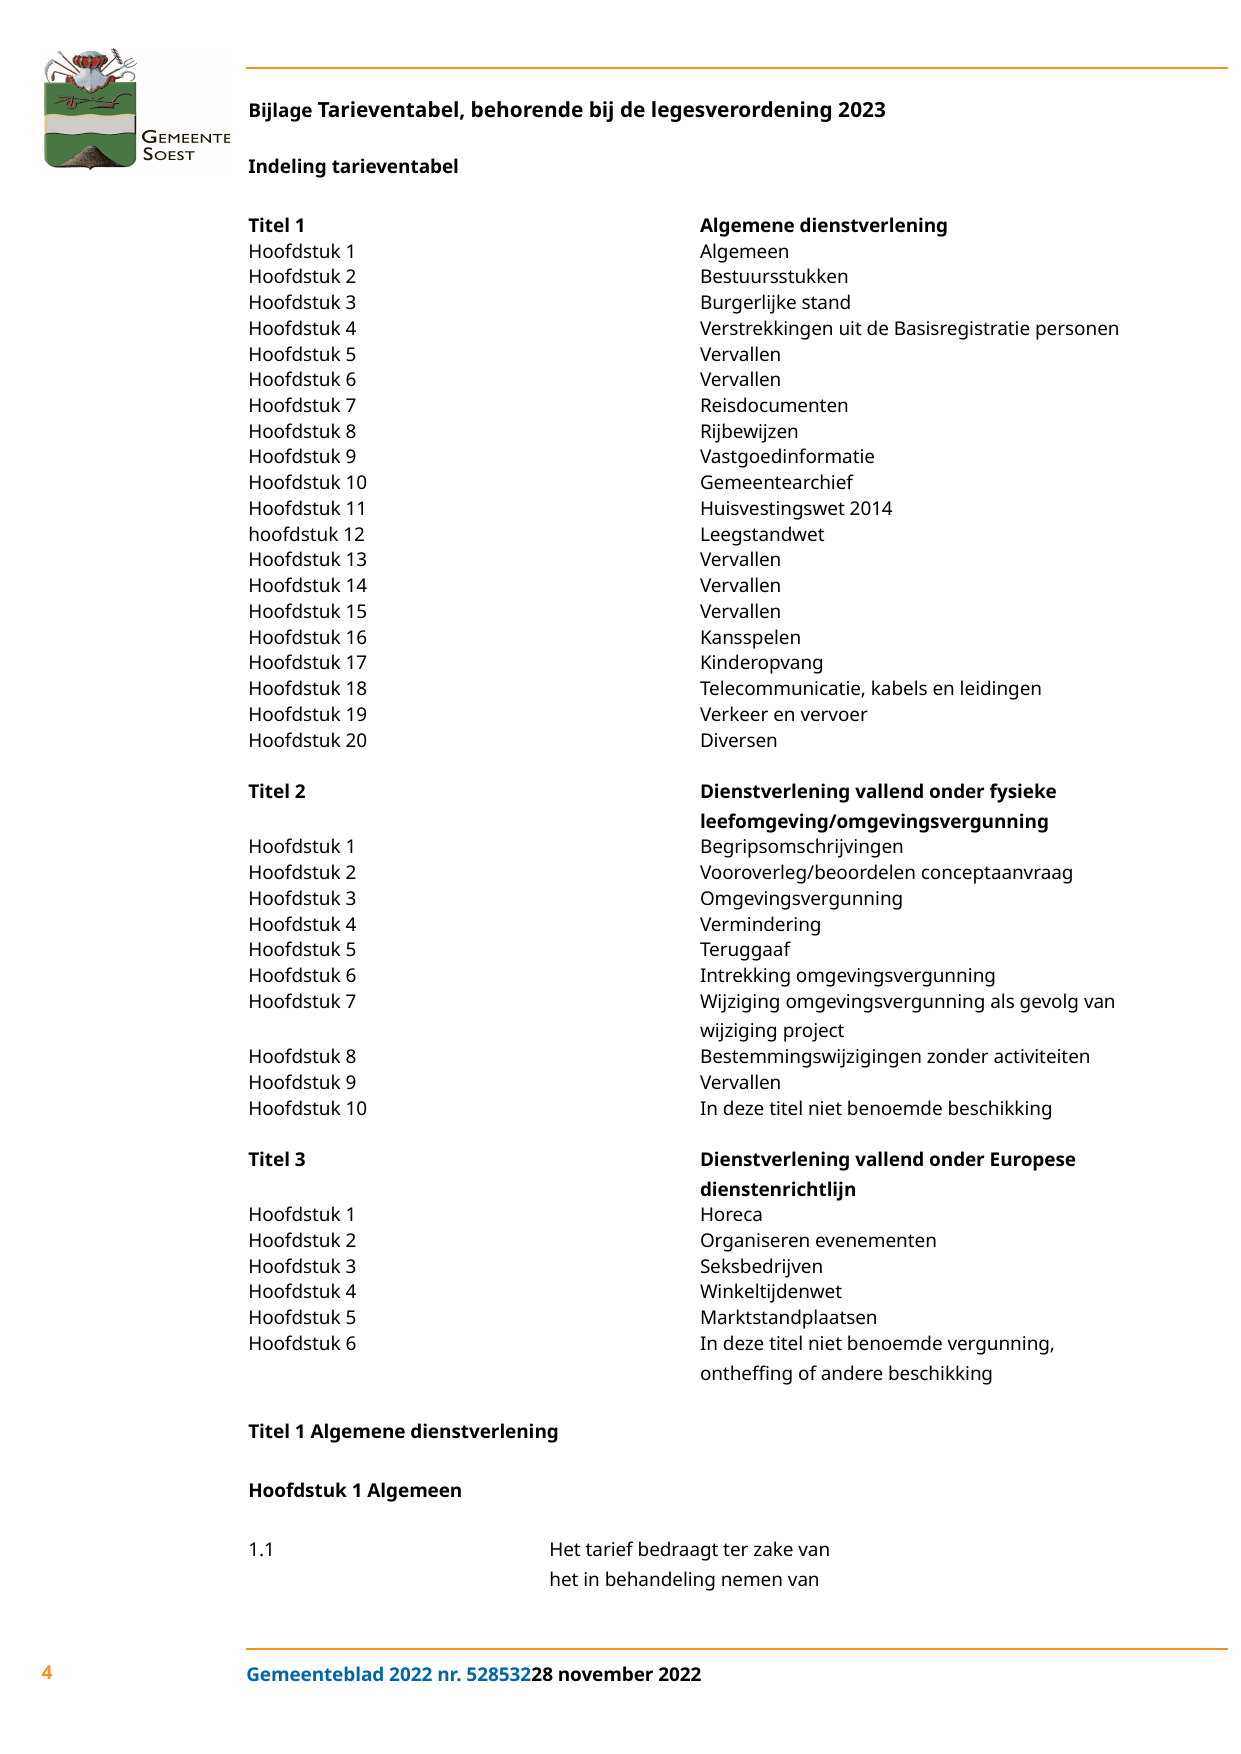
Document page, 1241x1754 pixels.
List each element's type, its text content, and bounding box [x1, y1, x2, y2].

table_cell [700, 1120, 1152, 1146]
table_cell Rijbewijzen [700, 418, 1152, 444]
table_cell Vastgoedinformatie [700, 444, 1152, 469]
table_cell Vervallen [700, 547, 1152, 572]
table_cell Hoofdstuk 14 [248, 573, 700, 598]
table_cell Hoofdstuk 10 [248, 1095, 700, 1120]
table_cell Dienstverlening vallend onder fysieke leefomgeving/omgevingsvergunning [700, 778, 1152, 833]
table_cell Burgerlijke stand [700, 289, 1152, 315]
table_header Het tarief bedraagt ter zake van het in behandeling nemen van [549, 1537, 850, 1592]
table_cell Hoofdstuk 8 [248, 1043, 700, 1069]
table_cell Hoofdstuk 7 [248, 988, 700, 1043]
table_cell Horeca [700, 1201, 1152, 1227]
table_cell Hoofdstuk 13 [248, 547, 700, 572]
table_cell Omgevingsvergunning [700, 885, 1152, 911]
table_cell Huisvestingswet 2014 [700, 495, 1152, 521]
table_cell Hoofdstuk 9 [248, 444, 700, 469]
picture [41, 47, 231, 172]
table_cell Algemeen [700, 238, 1152, 264]
table_cell Vervallen [700, 1069, 1152, 1095]
table_cell Vooroverleg/beoordelen conceptaanvraag [700, 859, 1152, 885]
table_header [850, 1537, 1152, 1592]
table_cell Dienstverlening vallend onder Europese dienstenrichtlijn [700, 1146, 1152, 1201]
table_cell Organiseren evenementen [700, 1227, 1152, 1253]
table_cell Hoofdstuk 2 [248, 1227, 700, 1253]
table_cell Verstrekkingen uit de Basisregistratie personen [700, 315, 1152, 341]
table_cell Hoofdstuk 1 [248, 834, 700, 859]
table_cell Hoofdstuk 20 [248, 727, 700, 752]
table_cell Reisdocumenten [700, 392, 1152, 418]
table_cell Hoofdstuk 2 [248, 859, 700, 885]
table_cell Begripsomschrijvingen [700, 834, 1152, 859]
table_cell Winkeltijdenwet [700, 1279, 1152, 1304]
table_cell Hoofdstuk 1 [248, 1201, 700, 1227]
text Hoofdstuk 1 Algemeen [248, 1477, 1152, 1503]
table_cell Hoofdstuk 6 [248, 1330, 700, 1385]
table_cell Hoofdstuk 2 [248, 264, 700, 289]
table_cell Hoofdstuk 4 [248, 315, 700, 341]
table_cell Teruggaaf [700, 936, 1152, 962]
table_cell Hoofdstuk 6 [248, 962, 700, 988]
table_cell Hoofdstuk 16 [248, 624, 700, 649]
table_cell [700, 753, 1152, 778]
table_cell Hoofdstuk 18 [248, 675, 700, 701]
table_cell Hoofdstuk 4 [248, 1279, 700, 1304]
table_cell Bestuursstukken [700, 264, 1152, 289]
table_cell [248, 753, 700, 778]
table_cell Vervallen [700, 573, 1152, 598]
table_cell Telecommunicatie, kabels en leidingen [700, 675, 1152, 701]
table_cell Verkeer en vervoer [700, 701, 1152, 727]
text Titel 1 Algemene dienstverlening [248, 1418, 1152, 1444]
table_cell In deze titel niet benoemde vergunning, ontheffing of andere beschikking [700, 1330, 1152, 1385]
table_cell Hoofdstuk 8 [248, 418, 700, 444]
table_cell Gemeentearchief [700, 470, 1152, 495]
table_cell In deze titel niet benoemde beschikking [700, 1095, 1152, 1120]
table_header Titel 1 [248, 212, 700, 238]
table_cell Hoofdstuk 1 [248, 238, 700, 264]
table_cell Kinderopvang [700, 650, 1152, 675]
table_cell Hoofdstuk 5 [248, 936, 700, 962]
table_cell Hoofdstuk 10 [248, 470, 700, 495]
table_cell Leegstandwet [700, 521, 1152, 547]
text Bijlage Tarieventabel, behorende bij de legesverordening 2023 [248, 95, 1152, 123]
table_cell Hoofdstuk 6 [248, 367, 700, 392]
table_cell Hoofdstuk 19 [248, 701, 700, 727]
table_cell Diversen [700, 727, 1152, 752]
table_cell Vervallen [700, 598, 1152, 624]
table_cell Hoofdstuk 3 [248, 1253, 700, 1279]
table_cell Wijziging omgevingsvergunning als gevolg van wijziging project [700, 988, 1152, 1043]
table_cell Hoofdstuk 3 [248, 885, 700, 911]
table_cell Kansspelen [700, 624, 1152, 649]
table_cell Bestemmingswijzigingen zonder activiteiten [700, 1043, 1152, 1069]
text Indeling tarieventabel [248, 153, 1152, 179]
table_cell hoofdstuk 12 [248, 521, 700, 547]
table_cell Hoofdstuk 3 [248, 289, 700, 315]
table_cell Hoofdstuk 17 [248, 650, 700, 675]
table_cell Hoofdstuk 4 [248, 911, 700, 936]
table_cell Intrekking omgevingsvergunning [700, 962, 1152, 988]
table_cell Seksbedrijven [700, 1253, 1152, 1279]
table_cell Hoofdstuk 5 [248, 1304, 700, 1330]
table_cell Titel 3 [248, 1146, 700, 1201]
table_cell Hoofdstuk 9 [248, 1069, 700, 1095]
table_cell Vervallen [700, 341, 1152, 367]
table_cell Hoofdstuk 7 [248, 392, 700, 418]
table_header Algemene dienstverlening [700, 212, 1152, 238]
table_cell Vermindering [700, 911, 1152, 936]
table_cell Titel 2 [248, 778, 700, 833]
table_cell [248, 1120, 700, 1146]
table_cell Vervallen [700, 367, 1152, 392]
table_cell Hoofdstuk 11 [248, 495, 700, 521]
table_header 1.1 [248, 1537, 549, 1592]
table_cell Hoofdstuk 15 [248, 598, 700, 624]
table_cell Marktstandplaatsen [700, 1304, 1152, 1330]
table_cell Hoofdstuk 5 [248, 341, 700, 367]
